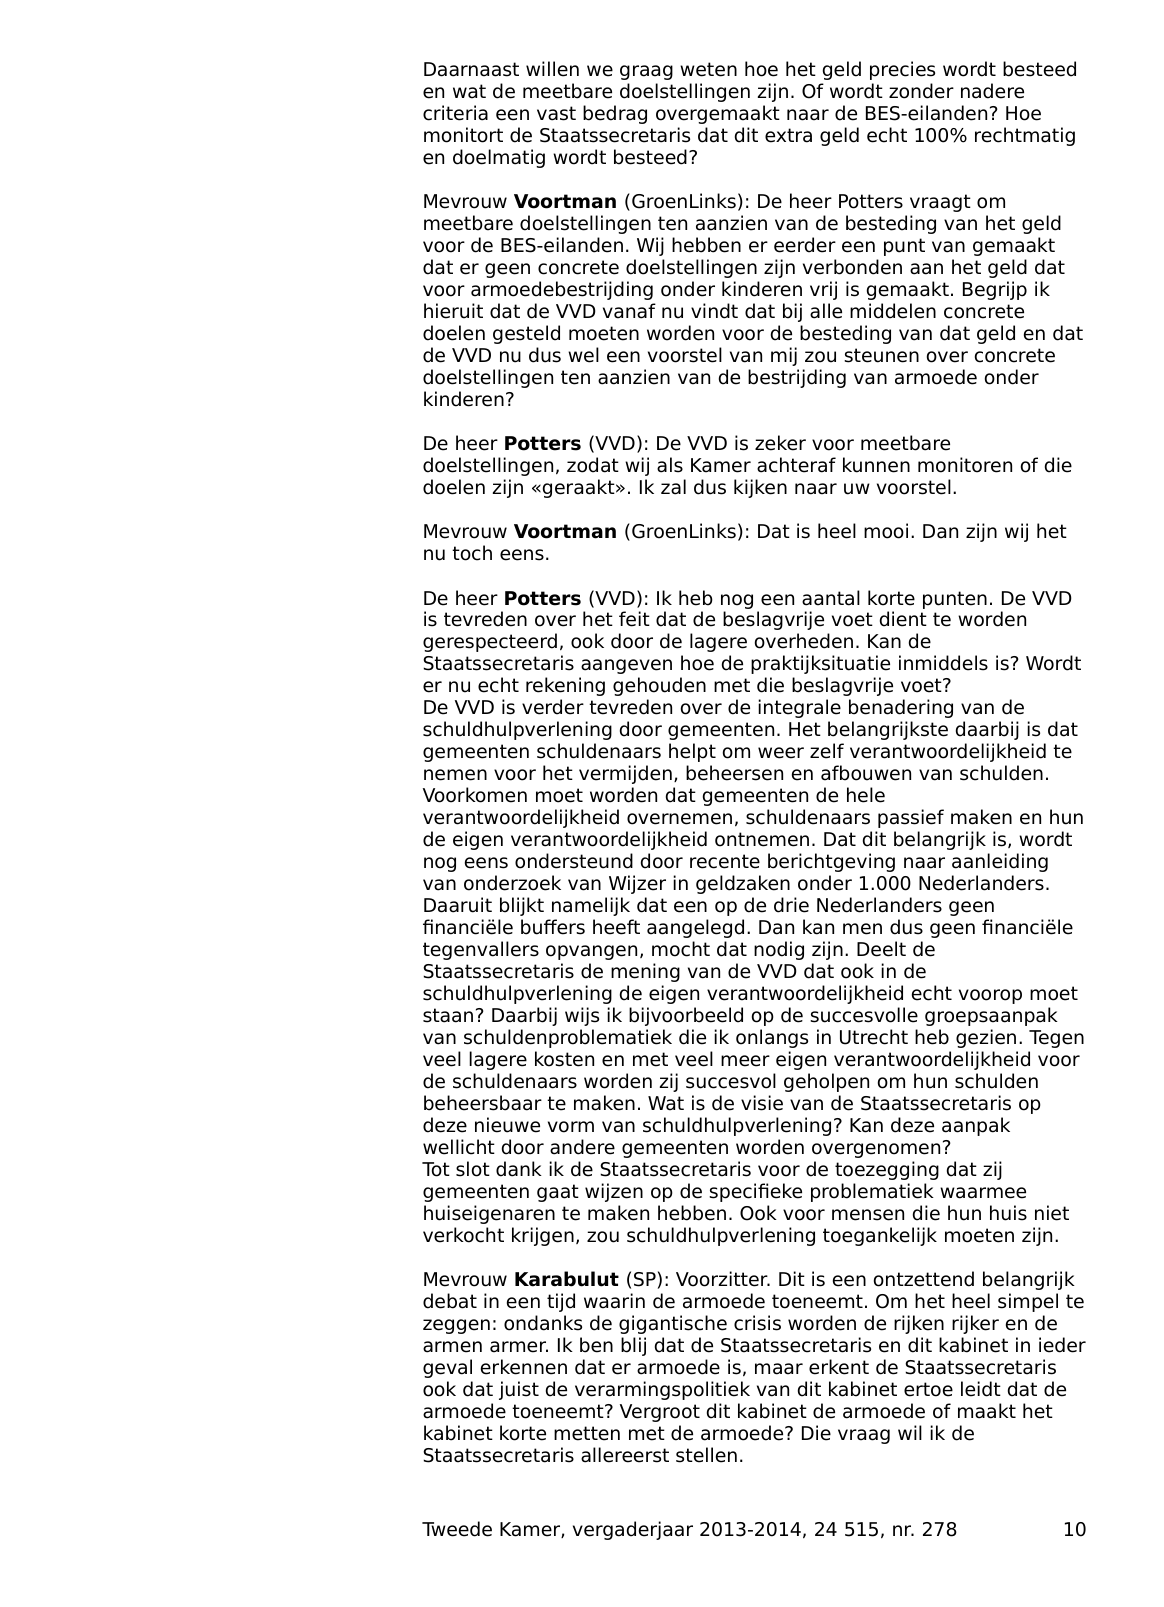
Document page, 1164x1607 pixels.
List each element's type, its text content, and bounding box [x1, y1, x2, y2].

text Mevrouw Voortman (GroenLinks): Dat is heel mooi. Dan zijn wij het nu toch eens. [422, 521, 1087, 565]
text De heer Potters (VVD): Ik heb nog een aantal korte punten. De VVD is tevreden over het feit dat de beslagvrije voet dient te worden gerespecteerd, ook door de lagere overheden. Kan de Staatssecretaris aangeven hoe de praktijksituatie inmiddels is? Wordt er nu echt rekening gehouden met die beslagvrije voet? [422, 587, 1087, 697]
text Mevrouw Karabulut (SP): Voorzitter. Dit is een ontzettend belangrijk debat in een tijd waarin de armoede toeneemt. Om het heel simpel te zeggen: ondanks de gigantische crisis worden de rijken rijker en de armen armer. Ik ben blij dat de Staatssecretaris en dit kabinet in ieder geval erkennen dat er armoede is, maar erkent de Staatssecretaris ook dat juist de verarmingspolitiek van dit kabinet ertoe leidt dat de armoede toeneemt? Vergroot dit kabinet de armoede of maakt het kabinet korte metten met de armoede? Die vraag wil ik de Staatssecretaris allereerst stellen. [422, 1269, 1087, 1467]
text De heer Potters (VVD): De VVD is zeker voor meetbare doelstellingen, zodat wij als Kamer achteraf kunnen monitoren of die doelen zijn «geraakt». Ik zal dus kijken naar uw voorstel. [422, 433, 1087, 499]
text De VVD is verder tevreden over de integrale benadering van de schuldhulpverlening door gemeenten. Het belangrijkste daarbij is dat gemeenten schuldenaars helpt om weer zelf verantwoordelijkheid te nemen voor het vermijden, beheersen en afbouwen van schulden. Voorkomen moet worden dat gemeenten de hele verantwoordelijkheid overnemen, schuldenaars passief maken en hun de eigen verantwoordelijkheid ontnemen. Dat dit belangrijk is, wordt nog eens ondersteund door recente berichtgeving naar aanleiding van onderzoek van Wijzer in geldzaken onder 1.000 Nederlanders. Daaruit blijkt namelijk dat een op de drie Nederlanders geen financiële buffers heeft aangelegd. Dan kan men dus geen financiële tegenvallers opvangen, mocht dat nodig zijn. Deelt de Staatssecretaris de mening van de VVD dat ook in de schuldhulpverlening de eigen verantwoordelijkheid echt voorop moet staan? Daarbij wijs ik bijvoorbeeld op de succesvolle groepsaanpak van schuldenproblematiek die ik onlangs in Utrecht heb gezien. Tegen veel lagere kosten en met veel meer eigen verantwoordelijkheid voor de schuldenaars worden zij succesvol geholpen om hun schulden beheersbaar te maken. Wat is de visie van de Staatssecretaris op deze nieuwe vorm van schuldhulpverlening? Kan deze aanpak wellicht door andere gemeenten worden overgenomen? [422, 697, 1087, 1159]
text Tot slot dank ik de Staatssecretaris voor de toezegging dat zij gemeenten gaat wijzen op de specifieke problematiek waarmee huiseigenaren te maken hebben. Ook voor mensen die hun huis niet verkocht krijgen, zou schuldhulpverlening toegankelijk moeten zijn. [422, 1159, 1087, 1247]
text Mevrouw Voortman (GroenLinks): De heer Potters vraagt om meetbare doelstellingen ten aanzien van de besteding van het geld voor de BES-eilanden. Wij hebben er eerder een punt van gemaakt dat er geen concrete doelstellingen zijn verbonden aan het geld dat voor armoedebestrijding onder kinderen vrij is gemaakt. Begrijp ik hieruit dat de VVD vanaf nu vindt dat bij alle middelen concrete doelen gesteld moeten worden voor de besteding van dat geld en dat de VVD nu dus wel een voorstel van mij zou steunen over concrete doelstellingen ten aanzien van de bestrijding van armoede onder kinderen? [422, 191, 1087, 411]
text Daarnaast willen we graag weten hoe het geld precies wordt besteed en wat de meetbare doelstellingen zijn. Of wordt zonder nadere criteria een vast bedrag overgemaakt naar de BES-eilanden? Hoe monitort de Staatssecretaris dat dit extra geld echt 100% rechtmatig en doelmatig wordt besteed? [422, 59, 1087, 169]
